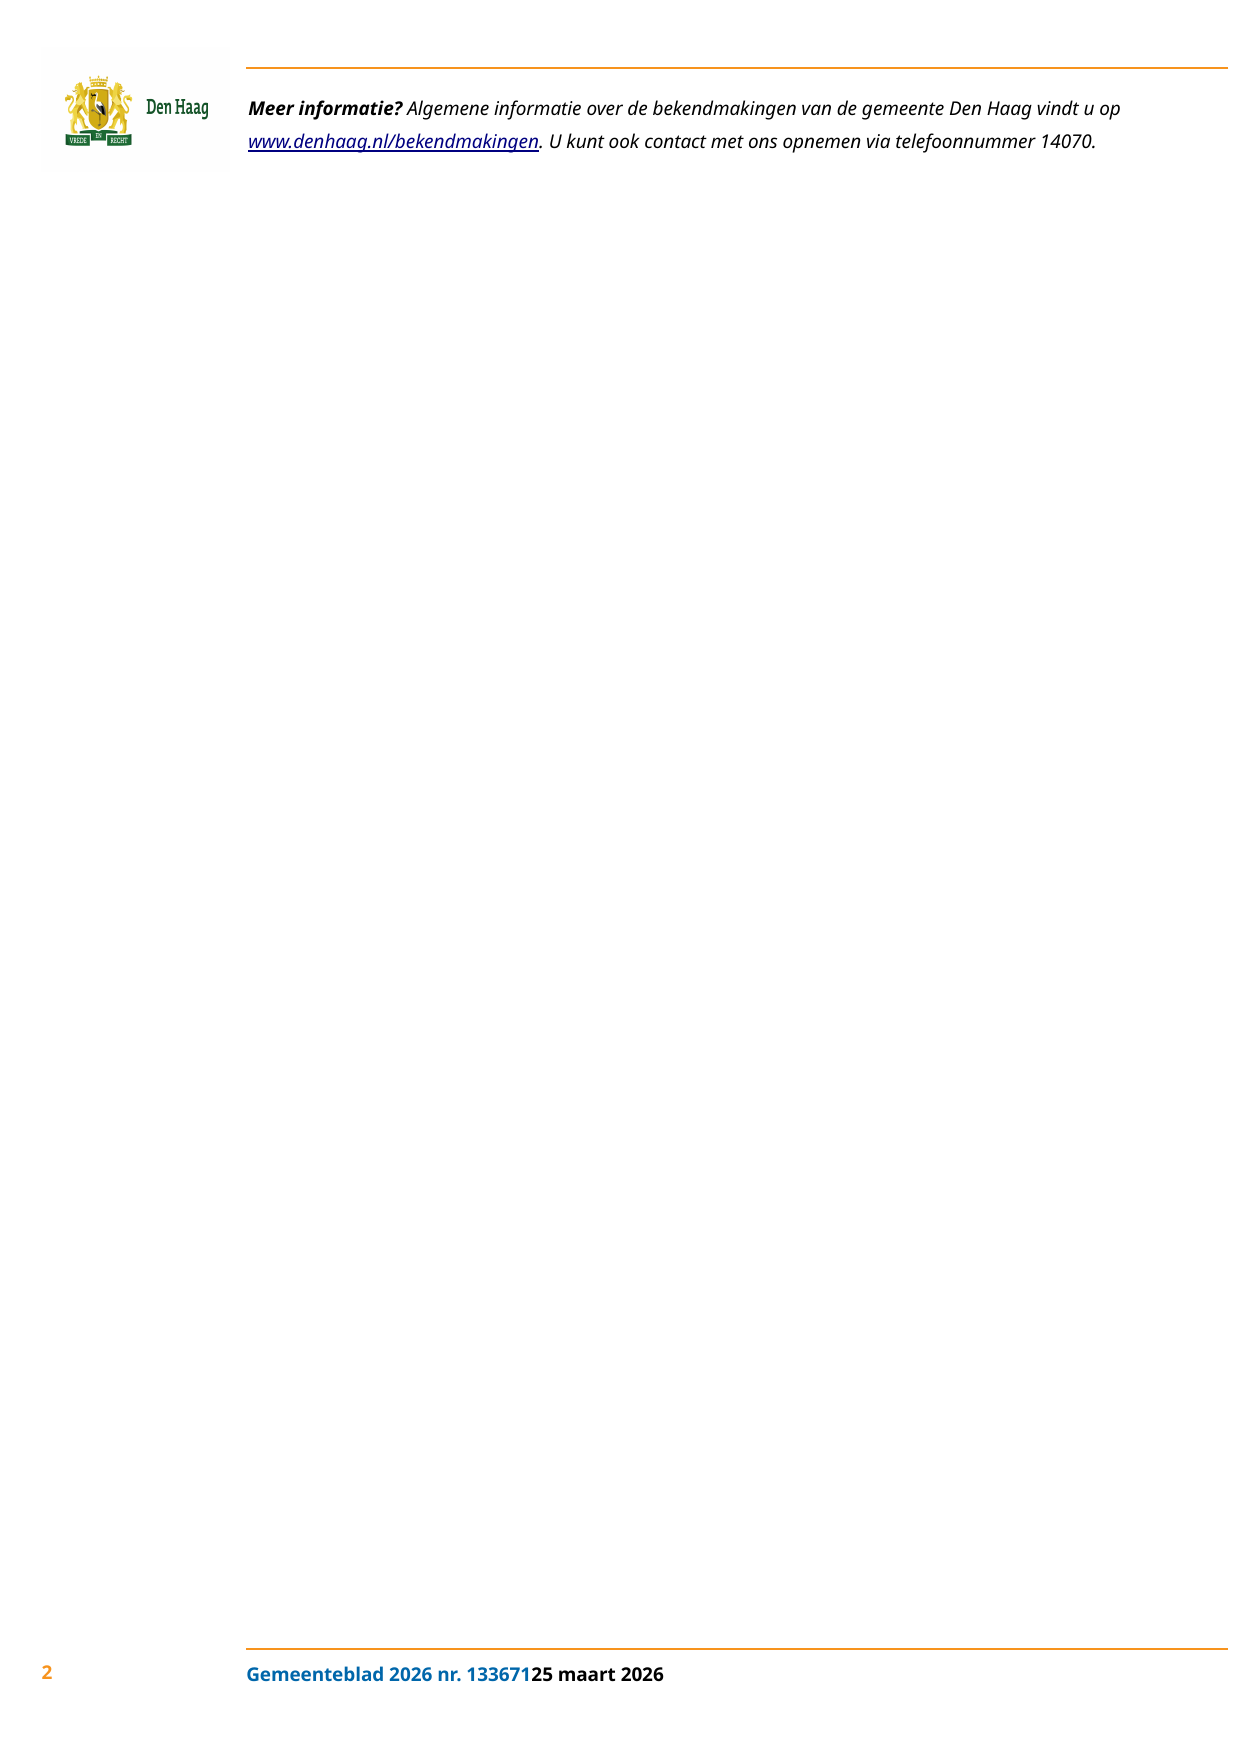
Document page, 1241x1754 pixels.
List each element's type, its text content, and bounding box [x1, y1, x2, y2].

text Meer informatie? Algemene informatie over de bekendmakingen van de gemeente Den Haag vindt u op www.denhaag.nl/bekendmakingen. U kunt ook contact met ons opnemen via telefoonnummer 14070. [248, 95, 1152, 154]
picture [41, 47, 231, 172]
